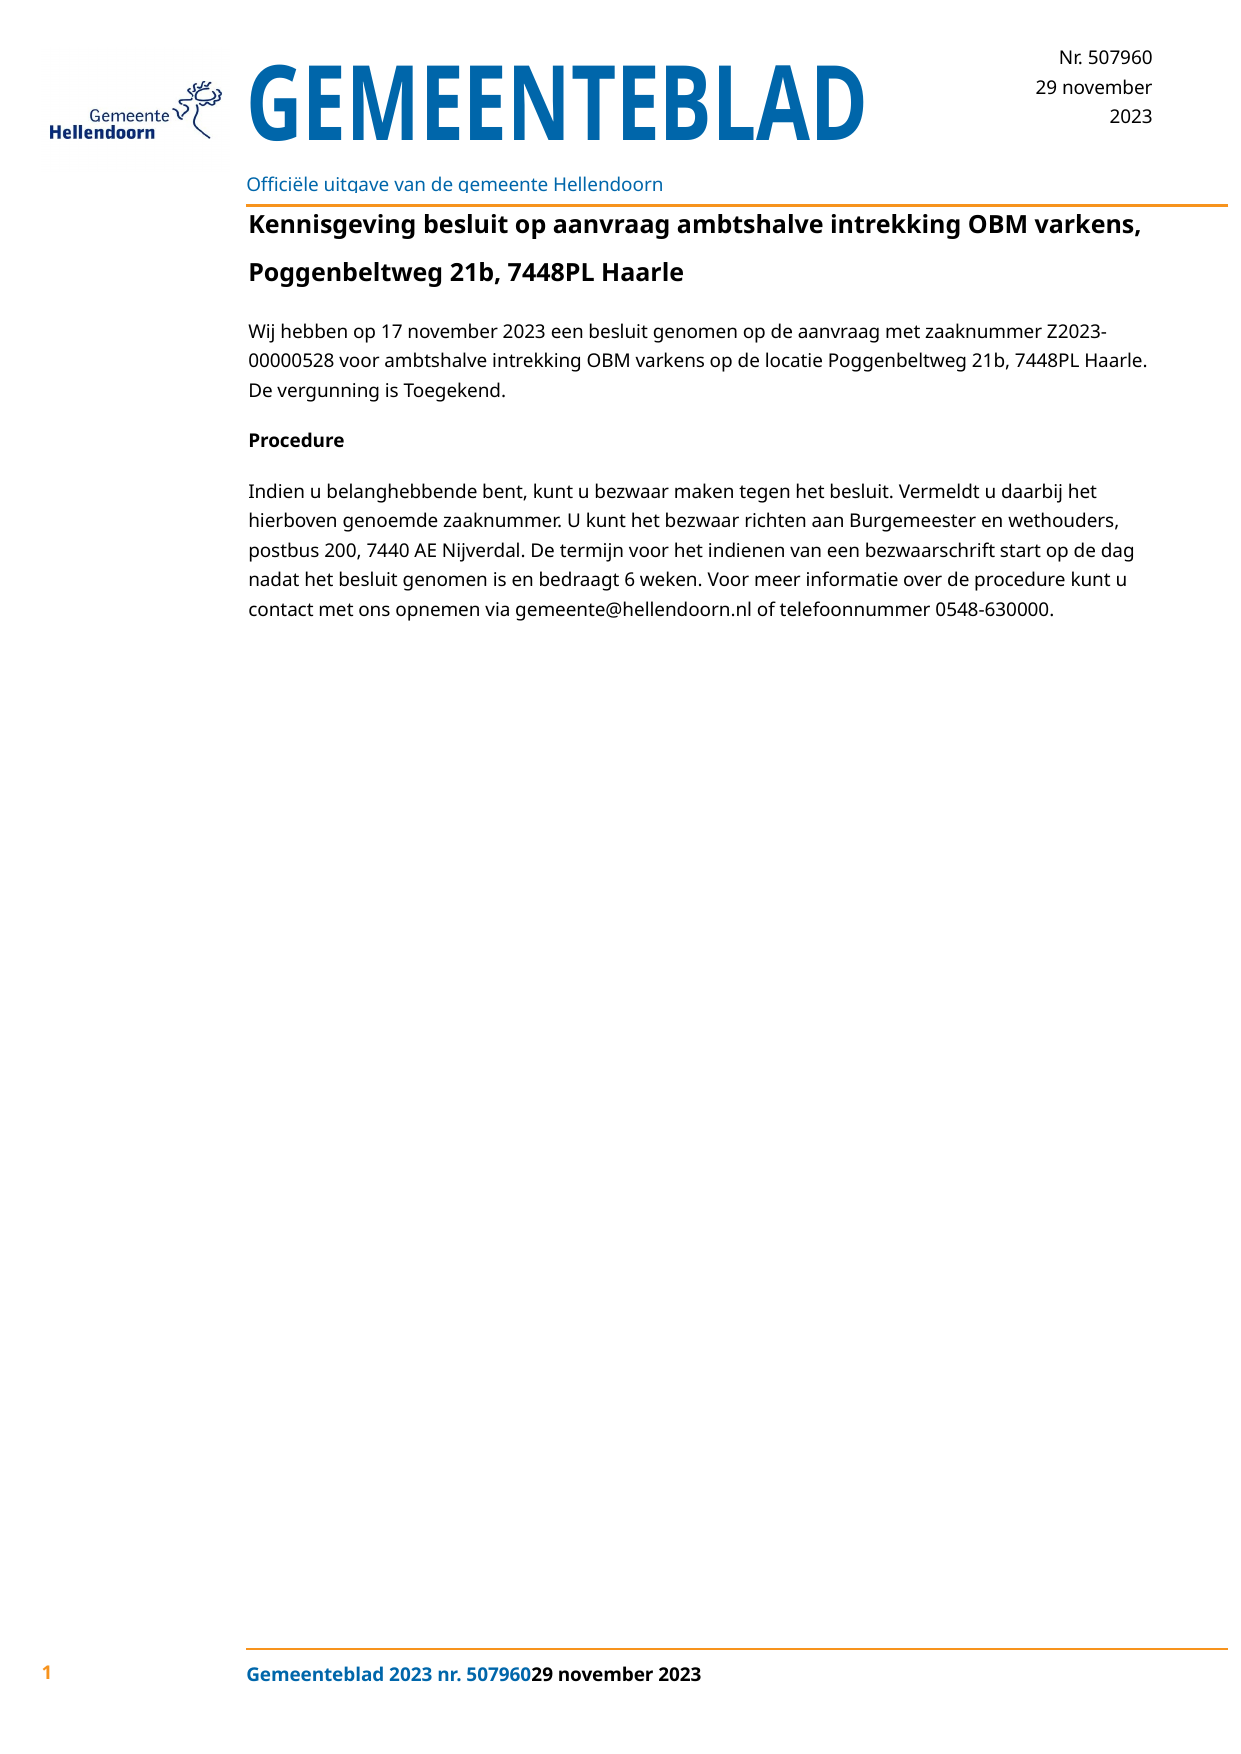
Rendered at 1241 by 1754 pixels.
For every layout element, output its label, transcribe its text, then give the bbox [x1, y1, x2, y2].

text Indien u belanghebbende bent, kunt u bezwaar maken tegen het besluit. Vermeldt u daarbij het hierboven genoemde zaaknummer. U kunt het bezwaar richten aan Burgemeester en wethouders, postbus 200, 7440 AE Nijverdal. De termijn voor het indienen van een bezwaarschrift start op de dag nadat het besluit genomen is en bedraagt 6 weken. Voor meer informatie over de procedure kunt u contact met ons opnemen via gemeente@hellendoorn.nl of telefoonnummer 0548-630000. [248, 478, 1152, 622]
text Wij hebben op 17 november 2023 een besluit genomen op de aanvraag met zaaknummer Z2023-00000528 voor ambtshalve intrekking OBM varkens op de locatie Poggenbeltweg 21b, 7448PL Haarle. De vergunning is Toegekend. [248, 318, 1152, 403]
text Kennisgeving besluit op aanvraag ambtshalve intrekking OBM varkens, Poggenbeltweg 21b, 7448PL Haarle [248, 207, 1152, 288]
picture [41, 47, 231, 172]
text Procedure [248, 427, 1152, 453]
